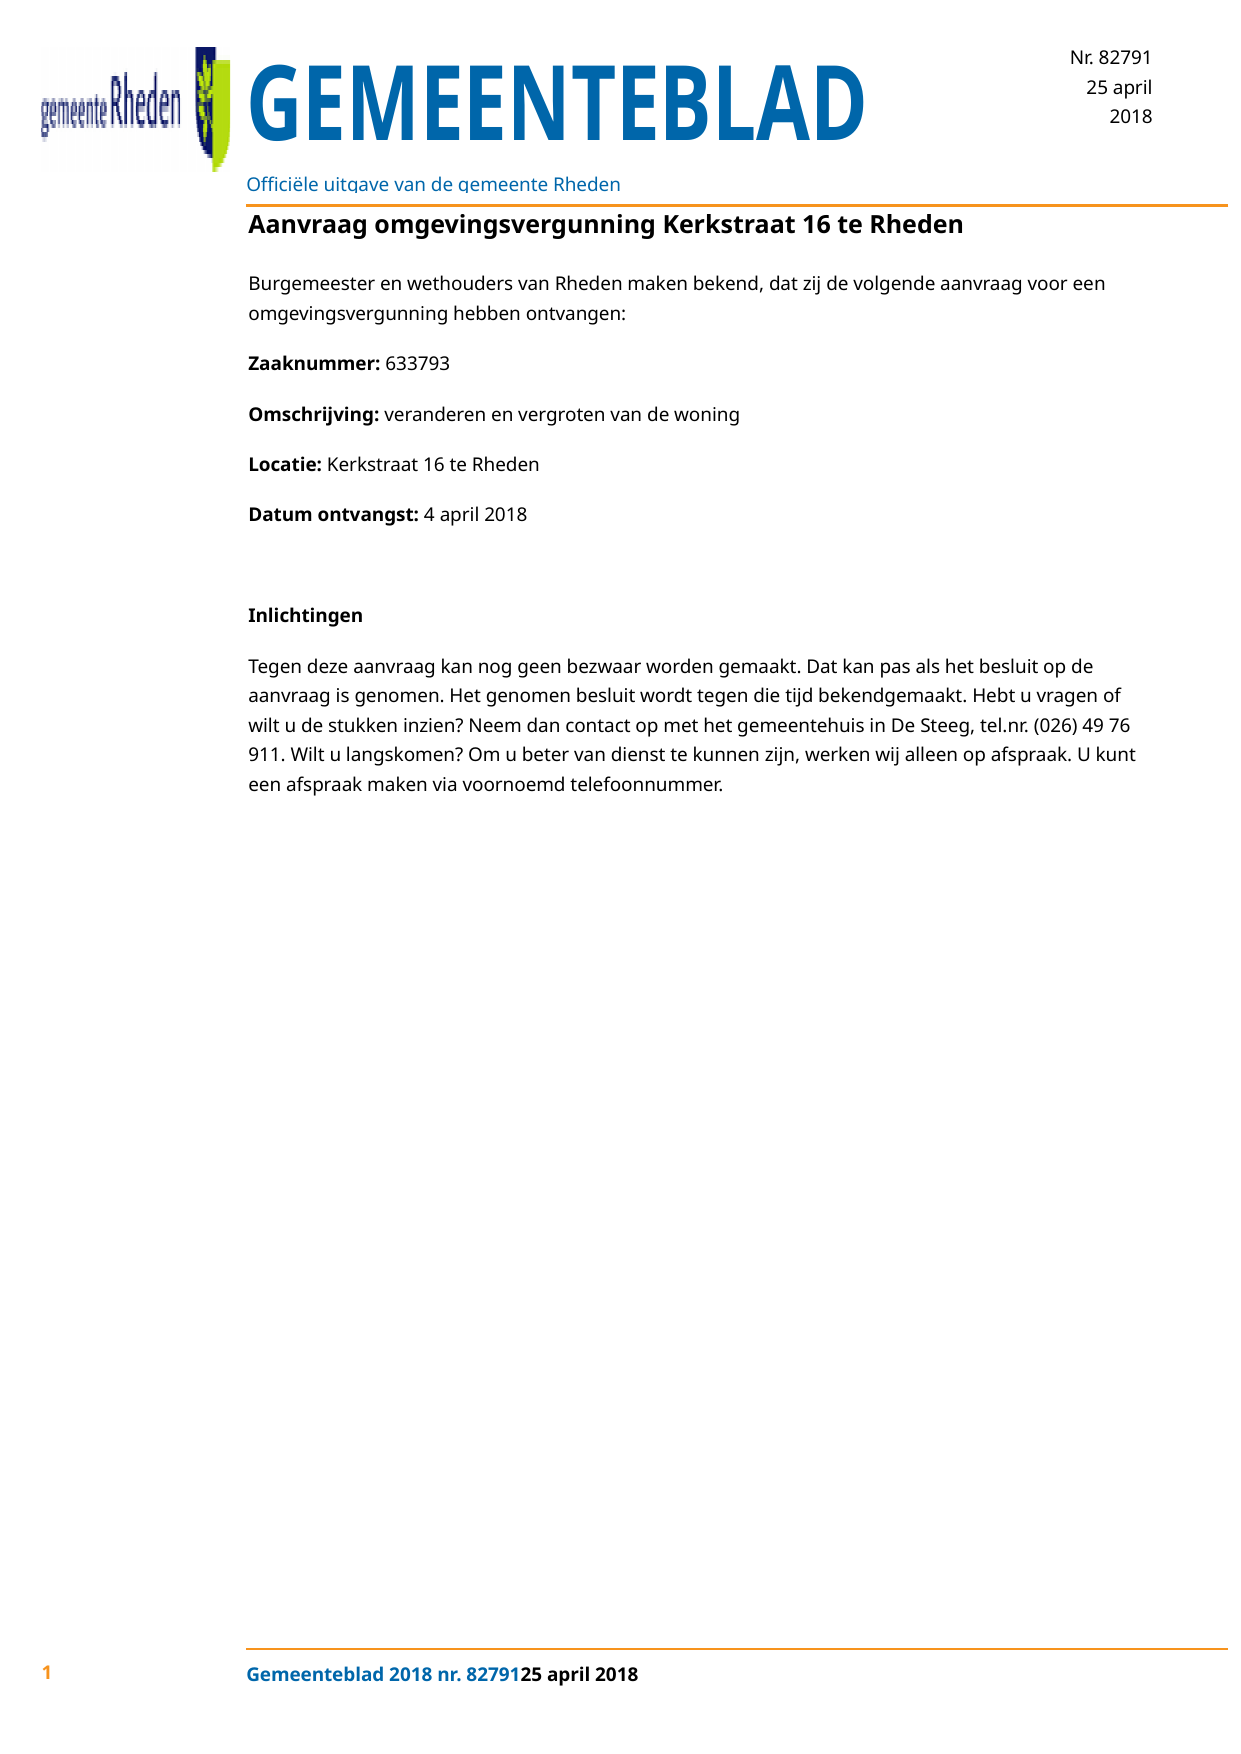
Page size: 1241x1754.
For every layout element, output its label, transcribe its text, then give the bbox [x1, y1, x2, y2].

text Aanvraag omgevingsvergunning Kerkstraat 16 te Rheden [248, 207, 1152, 241]
text Inlichtingen [248, 602, 1152, 628]
text Zaaknummer: 633793 [248, 350, 1152, 376]
text Locatie: Kerkstraat 16 te Rheden [248, 451, 1152, 477]
text Omschrijving: veranderen en vergroten van de woning [248, 401, 1152, 426]
text Burgemeester en wethouders van Rheden maken bekend, dat zij de volgende aanvraag voor een omgevingsvergunning hebben ontvangen: [248, 270, 1152, 326]
text Datum ontvangst: 4 april 2018 [248, 502, 1152, 527]
text Tegen deze aanvraag kan nog geen bezwaar worden gemaakt. Dat kan pas als het besluit op de aanvraag is genomen. Het genomen besluit wordt tegen die tijd bekendgemaakt. Hebt u vragen of wilt u de stukken inzien? Neem dan contact op met het gemeentehuis in De Steeg, tel.nr. (026) 49 76 911. Wilt u langskomen? Om u beter van dienst te kunnen zijn, werken wij alleen op afspraak. U kunt een afspraak maken via voornoemd telefoonnummer. [248, 653, 1152, 797]
picture [41, 47, 231, 172]
